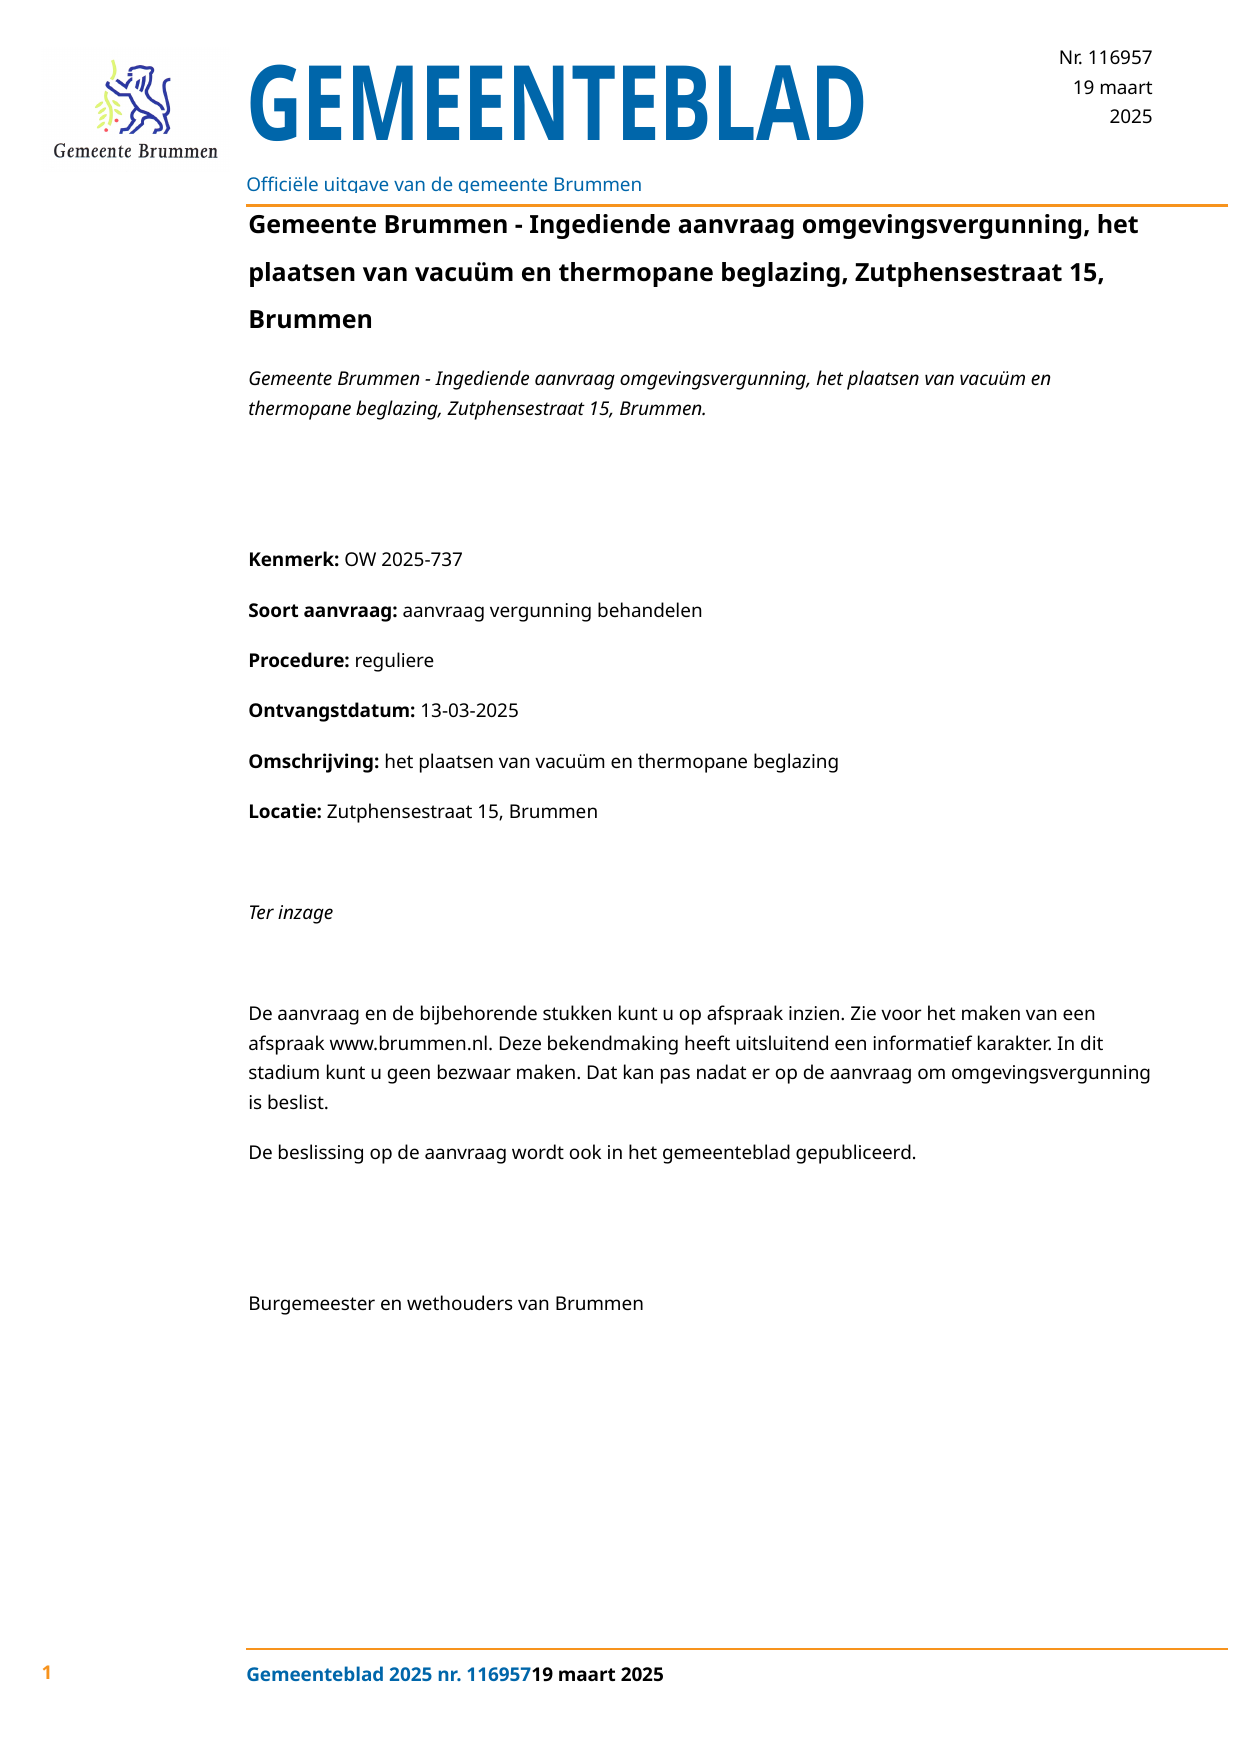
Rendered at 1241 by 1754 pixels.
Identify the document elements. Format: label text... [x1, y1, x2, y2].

text Kenmerk: OW 2025-737 [248, 546, 1152, 572]
text Ontvangstdatum: 13-03-2025 [248, 698, 1152, 723]
text Procedure: reguliere [248, 647, 1152, 673]
text Burgemeester en wethouders van Brummen [248, 1291, 1152, 1316]
text Soort aanvraag: aanvraag vergunning behandelen [248, 597, 1152, 622]
text Gemeente Brummen - Ingediende aanvraag omgevingsvergunning, het plaatsen van vacuüm en thermopane beglazing, Zutphensestraat 15, Brummen [248, 207, 1152, 336]
text De beslissing op de aanvraag wordt ook in het gemeenteblad gepubliceerd. [248, 1139, 1152, 1165]
text Gemeente Brummen - Ingediende aanvraag omgevingsvergunning, het plaatsen van vacuüm en thermopane beglazing, Zutphensestraat 15, Brummen. [248, 366, 1152, 421]
text Omschrijving: het plaatsen van vacuüm en thermopane beglazing [248, 748, 1152, 774]
picture [41, 47, 231, 172]
text De aanvraag en de bijbehorende stukken kunt u op afspraak inzien. Zie voor het maken van een afspraak www.brummen.nl. Deze bekendmaking heeft uitsluitend een informatief karakter. In dit stadium kunt u geen bezwaar maken. Dat kan pas nadat er op de aanvraag om omgevingsvergunning is beslist. [248, 1000, 1152, 1114]
text Ter inzage [248, 899, 1152, 925]
text Locatie: Zutphensestraat 15, Brummen [248, 798, 1152, 824]
